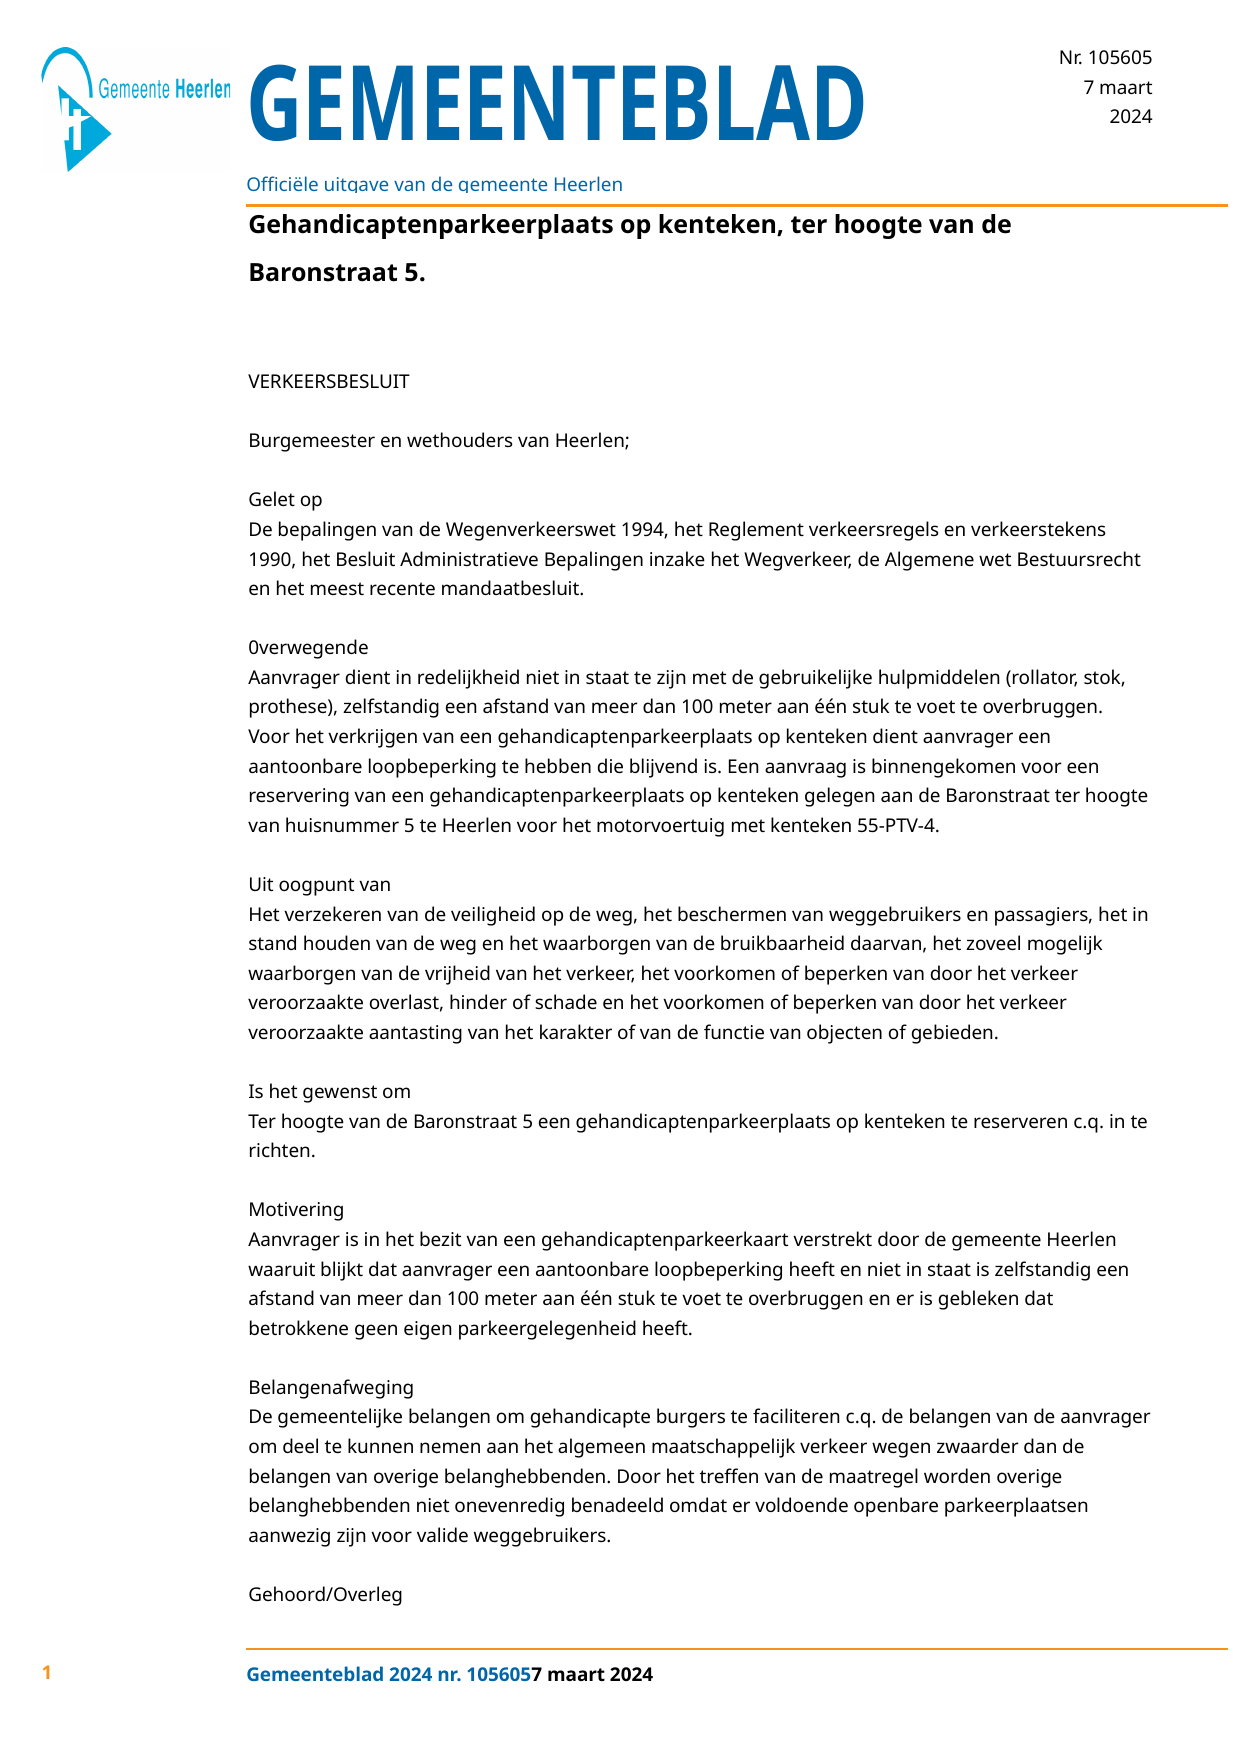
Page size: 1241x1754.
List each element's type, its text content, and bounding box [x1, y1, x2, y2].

text VERKEERSBESLUIT [248, 368, 1152, 394]
text Is het gewenst om [248, 1078, 1152, 1104]
text Gelet op [248, 487, 1152, 512]
text Het verzekeren van de veiligheid op de weg, het beschermen van weggebruikers en passagiers, het in stand houden van de weg en het waarborgen van de bruikbaarheid daarvan, het zoveel mogelijk waarborgen van de vrijheid van het verkeer, het voorkomen of beperken van door het verkeer veroorzaakte overlast, hinder of schade en het voorkomen of beperken van door het verkeer veroorzaakte aantasting van het karakter of van de functie van objecten of gebieden. [248, 901, 1152, 1045]
text Uit oogpunt van [248, 871, 1152, 897]
picture [41, 47, 59, 70]
text Burgemeester en wethouders van Heerlen; [248, 427, 1152, 453]
picture [41, 47, 231, 172]
text Motivering [248, 1197, 1152, 1222]
text De gemeentelijke belangen om gehandicapte burgers te faciliteren c.q. de belangen van de aanvrager om deel te kunnen nemen aan het algemeen maatschappelijk verkeer wegen zwaarder dan de belangen van overige belanghebbenden. Door het treffen van de maatregel worden overige belanghebbenden niet onevenredig benadeeld omdat er voldoende openbare parkeerplaatsen aanwezig zijn voor valide weggebruikers. [248, 1404, 1152, 1548]
text 0verwegende [248, 634, 1152, 660]
text Aanvrager is in het bezit van een gehandicaptenparkeerkaart verstrekt door de gemeente Heerlen waaruit blijkt dat aanvrager een aantoonbare loopbeperking heeft en niet in staat is zelfstandig een afstand van meer dan 100 meter aan één stuk te voet te overbruggen en er is gebleken dat betrokkene geen eigen parkeergelegenheid heeft. [248, 1226, 1152, 1341]
text Gehoord/Overleg [248, 1581, 1152, 1607]
text De bepalingen van de Wegenverkeerswet 1994, het Reglement verkeersregels en verkeerstekens 1990, het Besluit Administratieve Bepalingen inzake het Wegverkeer, de Algemene wet Bestuursrecht en het meest recente mandaatbesluit. [248, 516, 1152, 601]
text Gehandicaptenparkeerplaats op kenteken, ter hoogte van de Baronstraat 5. [248, 207, 1152, 288]
text Belangenafweging [248, 1374, 1152, 1400]
text Aanvrager dient in redelijkheid niet in staat te zijn met de gebruikelijke hulpmiddelen (rollator, stok, prothese), zelfstandig een afstand van meer dan 100 meter aan één stuk te voet te overbruggen. [248, 664, 1152, 719]
text Voor het verkrijgen van een gehandicaptenparkeerplaats op kenteken dient aanvrager een aantoonbare loopbeperking te hebben die blijvend is. Een aanvraag is binnengekomen voor een reservering van een gehandicaptenparkeerplaats op kenteken gelegen aan de Baronstraat ter hoogte van huisnummer 5 te Heerlen voor het motorvoertuig met kenteken 55-PTV-4. [248, 723, 1152, 838]
text Ter hoogte van de Baronstraat 5 een gehandicaptenparkeerplaats op kenteken te reserveren c.q. in te richten. [248, 1108, 1152, 1163]
